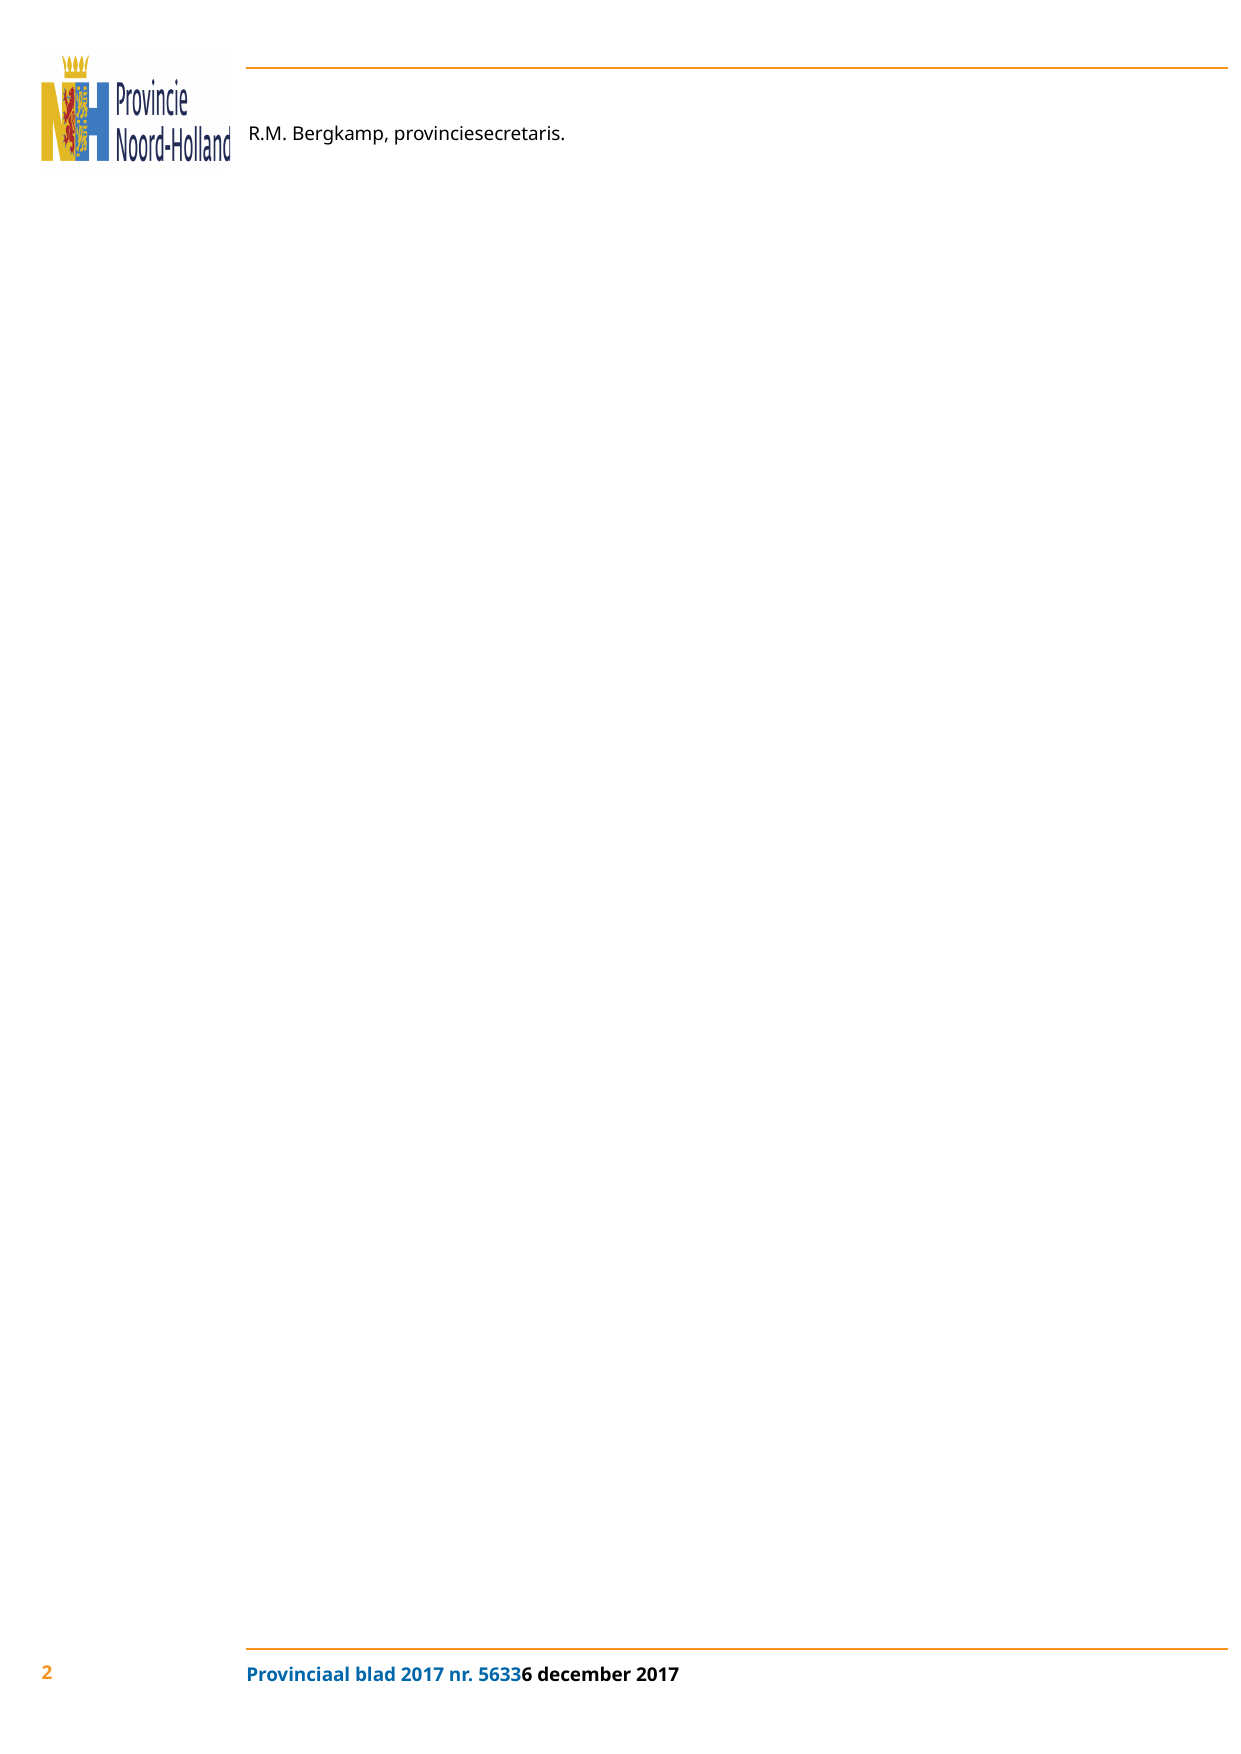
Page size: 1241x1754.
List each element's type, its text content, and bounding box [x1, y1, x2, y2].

picture [41, 47, 231, 172]
text R.M. Bergkamp, provinciesecretaris. [248, 121, 1152, 146]
